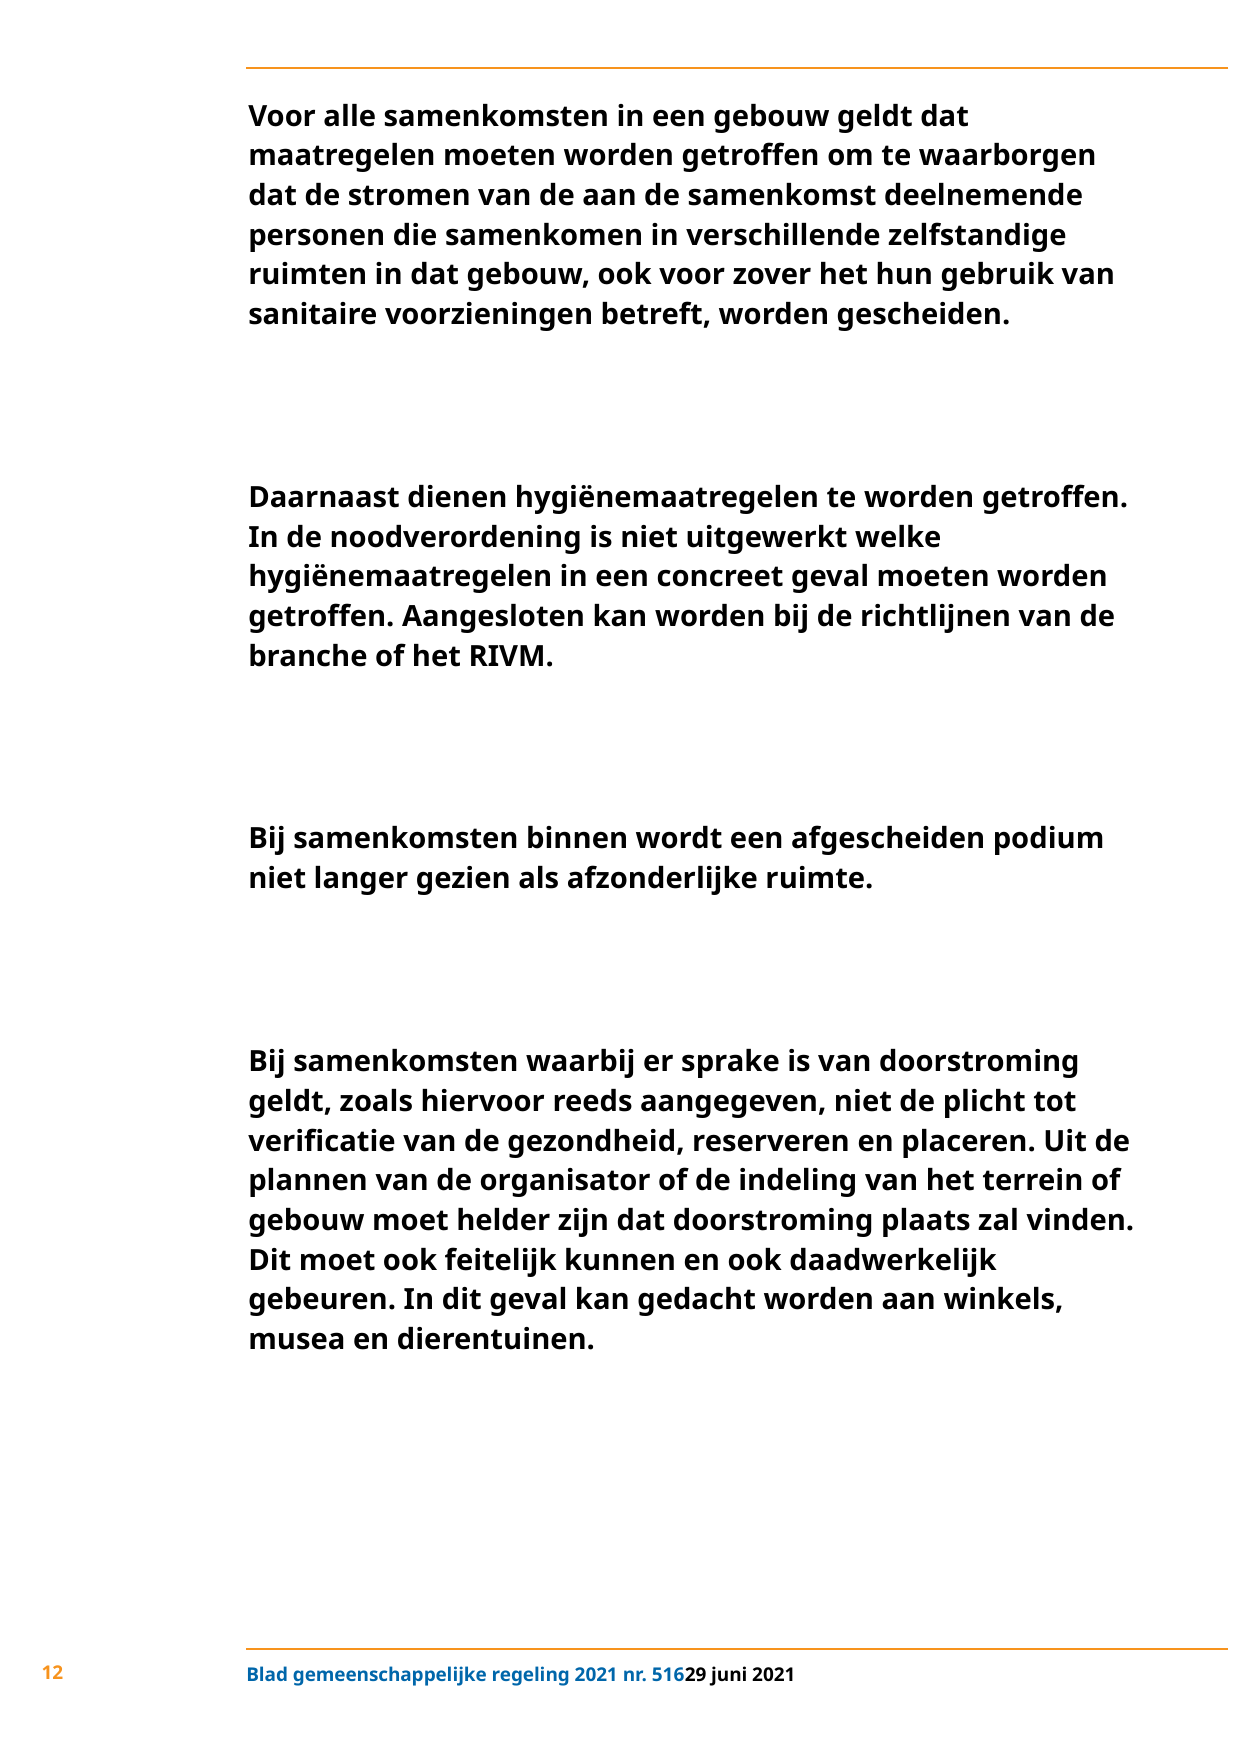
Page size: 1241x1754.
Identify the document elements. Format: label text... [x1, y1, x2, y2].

text Voor alle samenkomsten in een gebouw geldt dat maatregelen moeten worden getroffen om te waarborgen dat de stromen van de aan de samenkomst deelnemende personen die samenkomen in verschillende zelfstandige ruimten in dat gebouw, ook voor zover het hun gebruik van sanitaire voorzieningen betreft, worden gescheiden. [248, 95, 1152, 333]
text Bij samenkomsten binnen wordt een afgescheiden podium niet langer gezien als afzonderlijke ruimte. [248, 818, 1152, 897]
text Bij samenkomsten waarbij er sprake is van doorstroming geldt, zoals hiervoor reeds aangegeven, niet de plicht tot verificatie van de gezondheid, reserveren en placeren. Uit de plannen van de organisator of de indeling van het terrein of gebouw moet helder zijn dat doorstroming plaats zal vinden. Dit moet ook feitelijk kunnen en ook daadwerkelijk gebeuren. In dit geval kan gedacht worden aan winkels, musea en dierentuinen. [248, 1040, 1152, 1358]
text Daarnaast dienen hygiënemaatregelen te worden getroffen. In de noodverordening is niet uitgewerkt welke hygiënemaatregelen in een concreet geval moeten worden getroffen. Aangesloten kan worden bij de richtlijnen van de branche of het RIVM. [248, 476, 1152, 674]
picture [41, 47, 231, 172]
